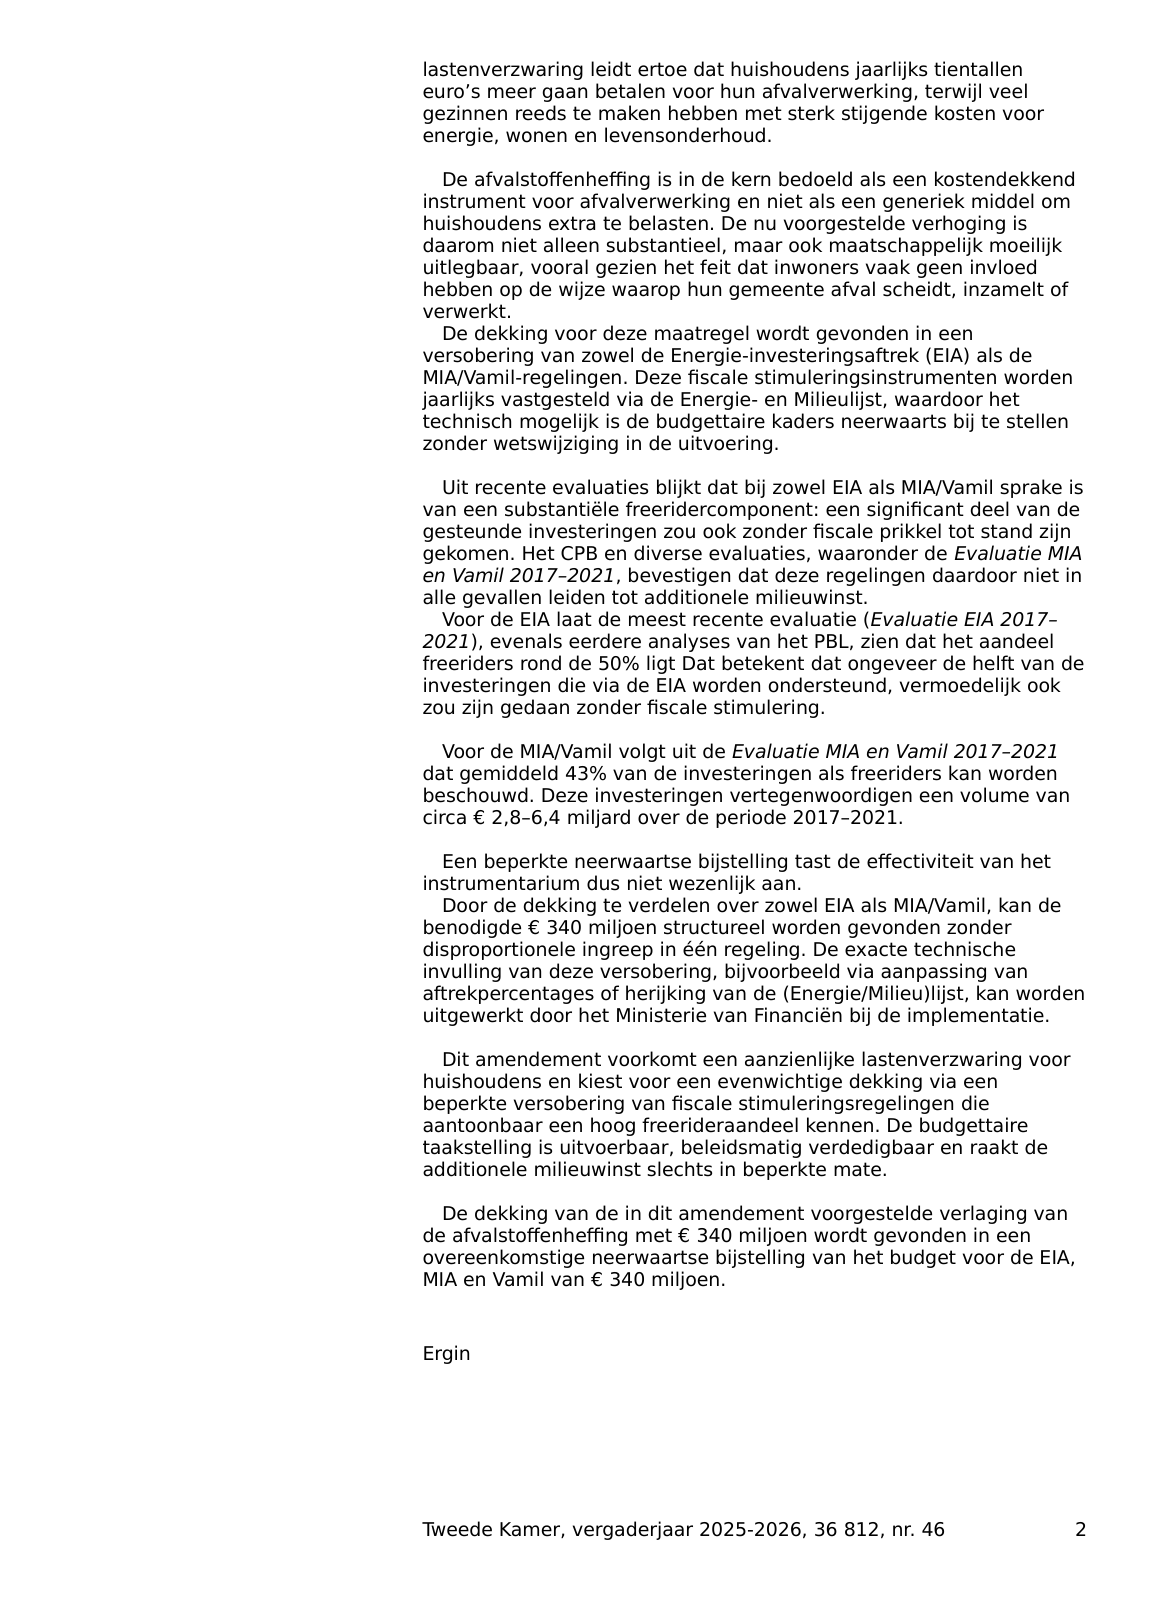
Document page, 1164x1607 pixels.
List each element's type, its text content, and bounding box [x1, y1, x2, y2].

text Een beperkte neerwaartse bijstelling tast de effectiviteit van het instrumentarium dus niet wezenlijk aan. [422, 851, 1087, 895]
text Voor de EIA laat de meest recente evaluatie (Evaluatie EIA 2017–2021), evenals eerdere analyses van het PBL, zien dat het aandeel freeriders rond de 50% ligt Dat betekent dat ongeveer de helft van de investeringen die via de EIA worden ondersteund, vermoedelijk ook zou zijn gedaan zonder fiscale stimulering. [422, 609, 1087, 719]
text De dekking voor deze maatregel wordt gevonden in een versobering van zowel de Energie-investeringsaftrek (EIA) als de MIA/Vamil-regelingen. Deze fiscale stimuleringsinstrumenten worden jaarlijks vastgesteld via de Energie- en Milieulijst, waardoor het technisch mogelijk is de budgettaire kaders neerwaarts bij te stellen zonder wetswijziging in de uitvoering. [422, 323, 1087, 455]
text De afvalstoffenheffing is in de kern bedoeld als een kostendekkend instrument voor afvalverwerking en niet als een generiek middel om huishoudens extra te belasten. De nu voorgestelde verhoging is daarom niet alleen substantieel, maar ook maatschappelijk moeilijk uitlegbaar, vooral gezien het feit dat inwoners vaak geen invloed hebben op de wijze waarop hun gemeente afval scheidt, inzamelt of verwerkt. [422, 169, 1087, 323]
text Ergin [422, 1321, 1087, 1365]
text Uit recente evaluaties blijkt dat bij zowel EIA als MIA/Vamil sprake is van een substantiële freeridercomponent: een significant deel van de gesteunde investeringen zou ook zonder fiscale prikkel tot stand zijn gekomen. Het CPB en diverse evaluaties, waaronder de Evaluatie MIA en Vamil 2017–2021, bevestigen dat deze regelingen daardoor niet in alle gevallen leiden tot additionele milieuwinst. [422, 477, 1087, 609]
text Door de dekking te verdelen over zowel EIA als MIA/Vamil, kan de benodigde € 340 miljoen structureel worden gevonden zonder disproportionele ingreep in één regeling. De exacte technische invulling van deze versobering, bijvoorbeeld via aanpassing van aftrekpercentages of herijking van de (Energie/Milieu)lijst, kan worden uitgewerkt door het Ministerie van Financiën bij de implementatie. [422, 895, 1087, 1027]
text Voor de MIA/Vamil volgt uit de Evaluatie MIA en Vamil 2017–2021 dat gemiddeld 43% van de investeringen als freeriders kan worden beschouwd. Deze investeringen vertegenwoordigen een volume van circa € 2,8–6,4 miljard over de periode 2017–2021. [422, 741, 1087, 829]
text Dit amendement voorkomt een aanzienlijke lastenverzwaring voor huishoudens en kiest voor een evenwichtige dekking via een beperkte versobering van fiscale stimuleringsregelingen die aantoonbaar een hoog freerideraandeel kennen. De budgettaire taakstelling is uitvoerbaar, beleidsmatig verdedigbaar en raakt de additionele milieuwinst slechts in beperkte mate. [422, 1049, 1087, 1181]
text De dekking van de in dit amendement voorgestelde verlaging van de afvalstoffenheffing met € 340 miljoen wordt gevonden in een overeenkomstige neerwaartse bijstelling van het budget voor de EIA, MIA en Vamil van € 340 miljoen. [422, 1203, 1087, 1291]
text lastenverzwaring leidt ertoe dat huishoudens jaarlijks tientallen euro’s meer gaan betalen voor hun afvalverwerking, terwijl veel gezinnen reeds te maken hebben met sterk stijgende kosten voor energie, wonen en levensonderhoud. [422, 59, 1087, 147]
